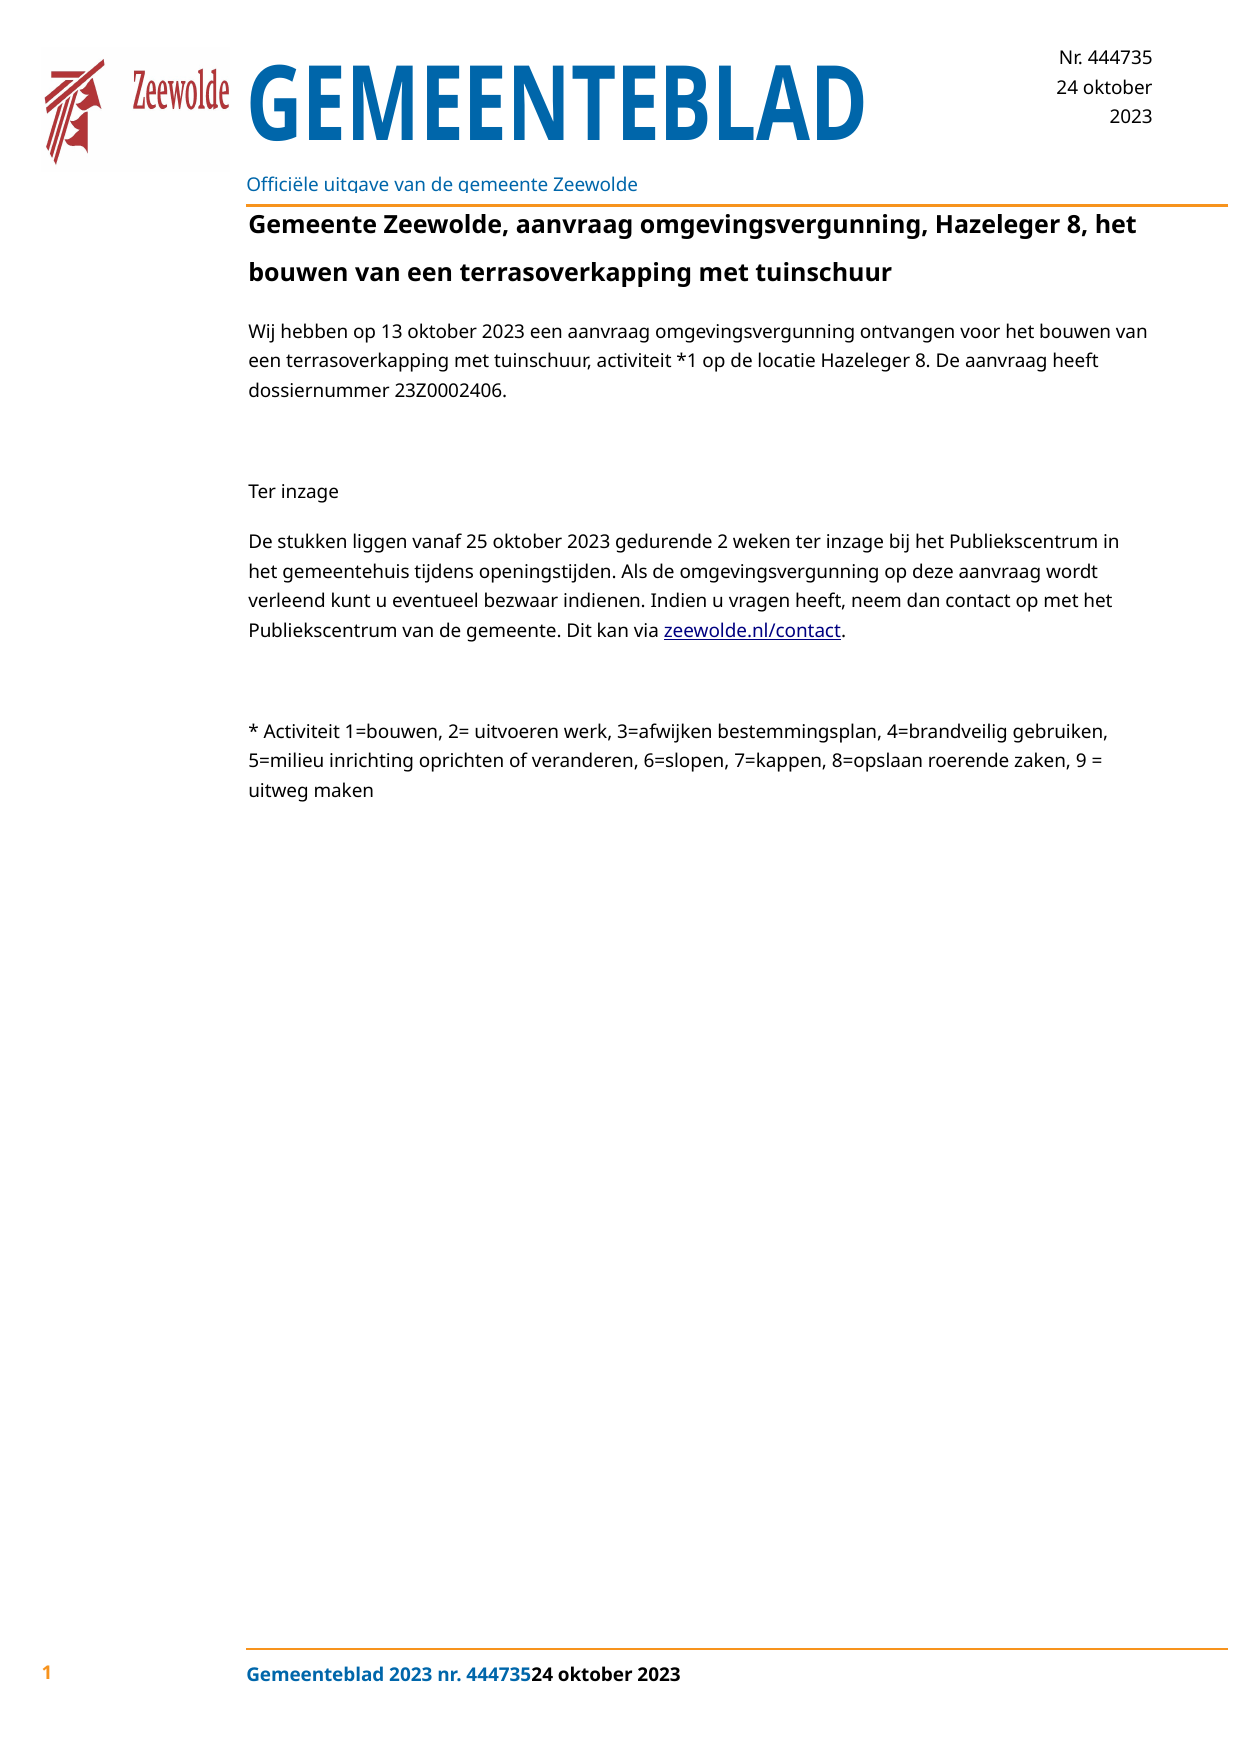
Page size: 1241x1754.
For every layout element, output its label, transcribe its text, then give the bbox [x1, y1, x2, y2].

text De stukken liggen vanaf 25 oktober 2023 gedurende 2 weken ter inzage bij het Publiekscentrum in het gemeentehuis tijdens openingstijden. Als de omgevingsvergunning op deze aanvraag wordt verleend kunt u eventueel bezwaar indienen. Indien u vragen heeft, neem dan contact op met het Publiekscentrum van de gemeente. Dit kan via zeewolde.nl/contact. [248, 528, 1152, 643]
picture [41, 47, 231, 172]
text Ter inzage [248, 478, 1152, 504]
text Wij hebben op 13 oktober 2023 een aanvraag omgevingsvergunning ontvangen voor het bouwen van een terrasoverkapping met tuinschuur, activiteit *1 op de locatie Hazeleger 8. De aanvraag heeft dossiernummer 23Z0002406. [248, 318, 1152, 403]
text Gemeente Zeewolde, aanvraag omgevingsvergunning, Hazeleger 8, het bouwen van een terrasoverkapping met tuinschuur [248, 207, 1152, 288]
text * Activiteit 1=bouwen, 2= uitvoeren werk, 3=afwijken bestemmingsplan, 4=brandveilig gebruiken, 5=milieu inrichting oprichten of veranderen, 6=slopen, 7=kappen, 8=opslaan roerende zaken, 9 = uitweg maken [248, 718, 1152, 803]
